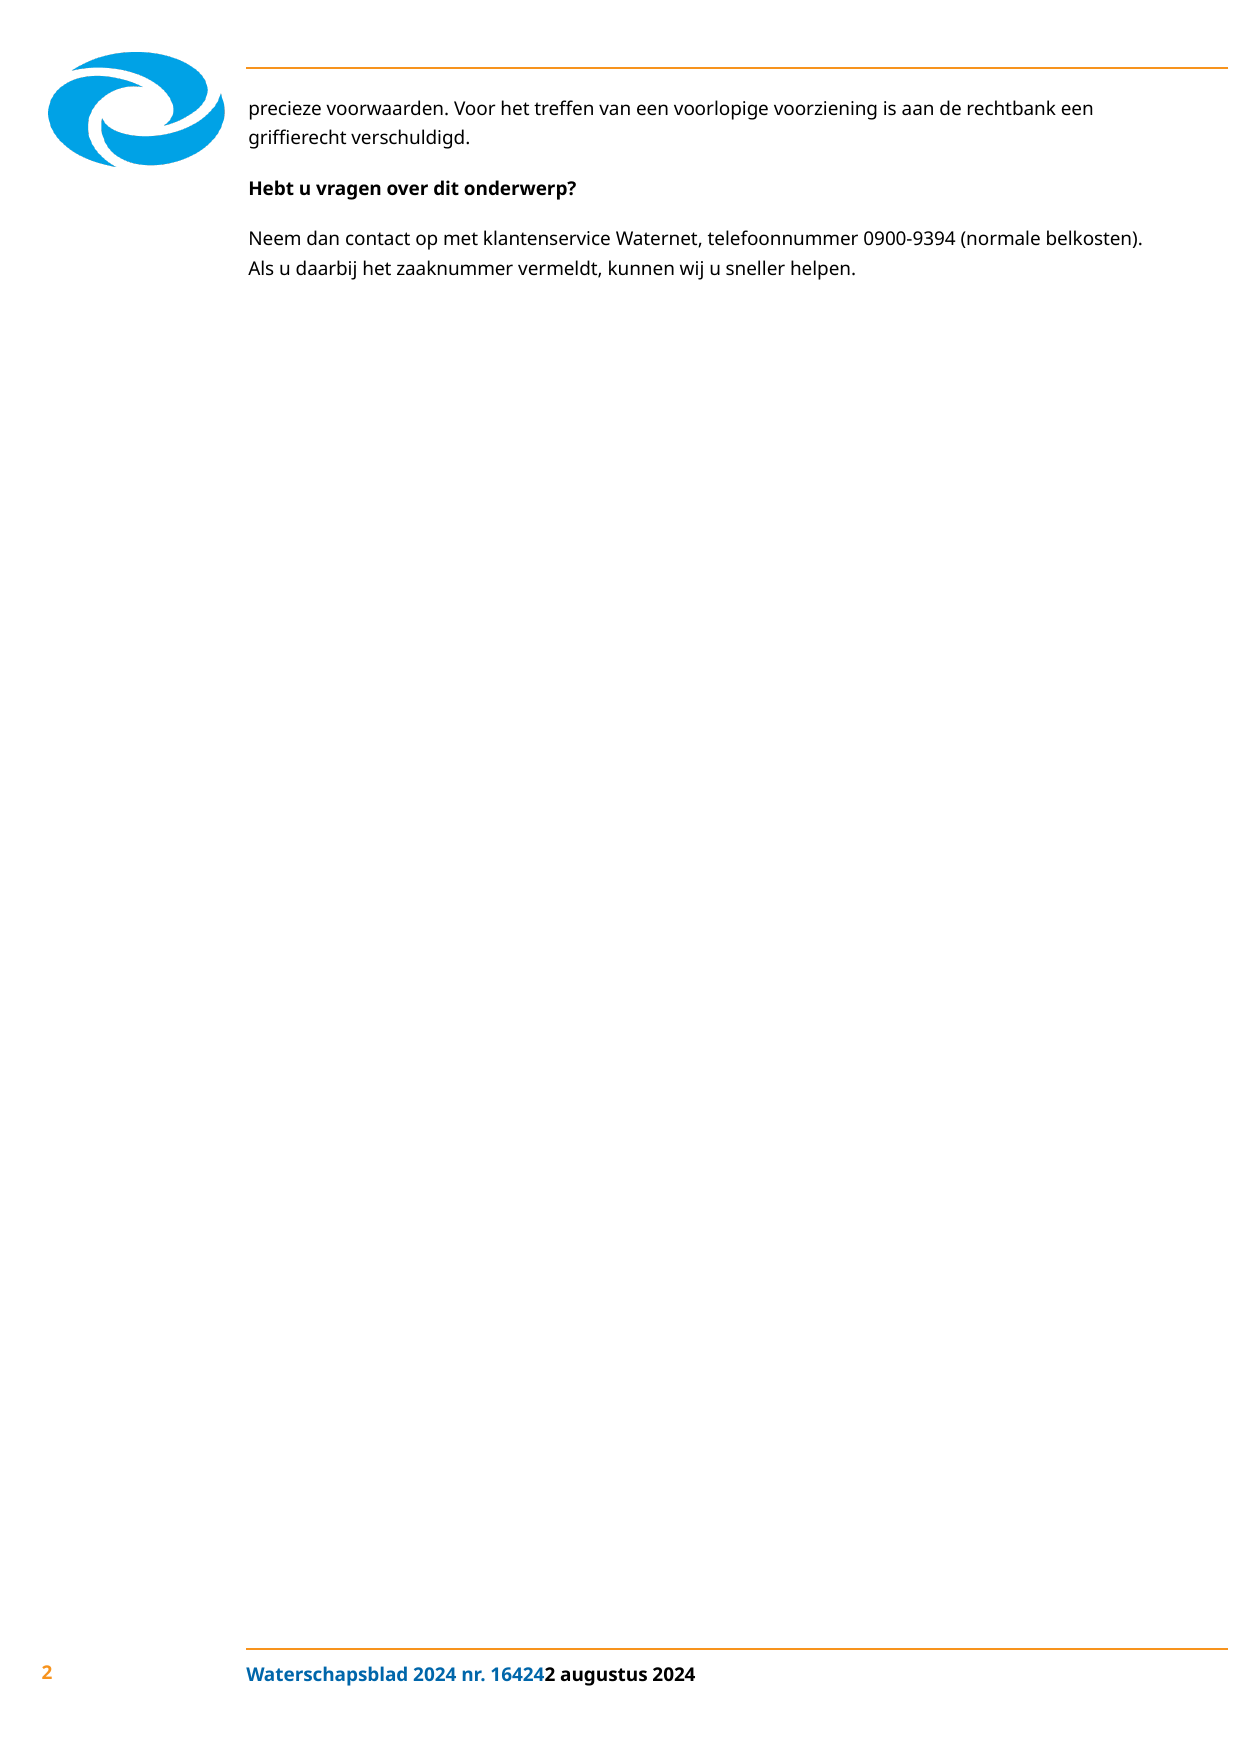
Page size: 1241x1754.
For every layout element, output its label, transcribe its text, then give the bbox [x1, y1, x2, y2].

text precieze voorwaarden. Voor het treffen van een voorlopige voorziening is aan de rechtbank een griffierecht verschuldigd. [248, 95, 1152, 150]
picture [41, 47, 231, 172]
text Hebt u vragen over dit onderwerp? [248, 175, 1152, 201]
text Neem dan contact op met klantenservice Waternet, telefoonnummer 0900-9394 (normale belkosten). Als u daarbij het zaaknummer vermeldt, kunnen wij u sneller helpen. [248, 225, 1152, 281]
